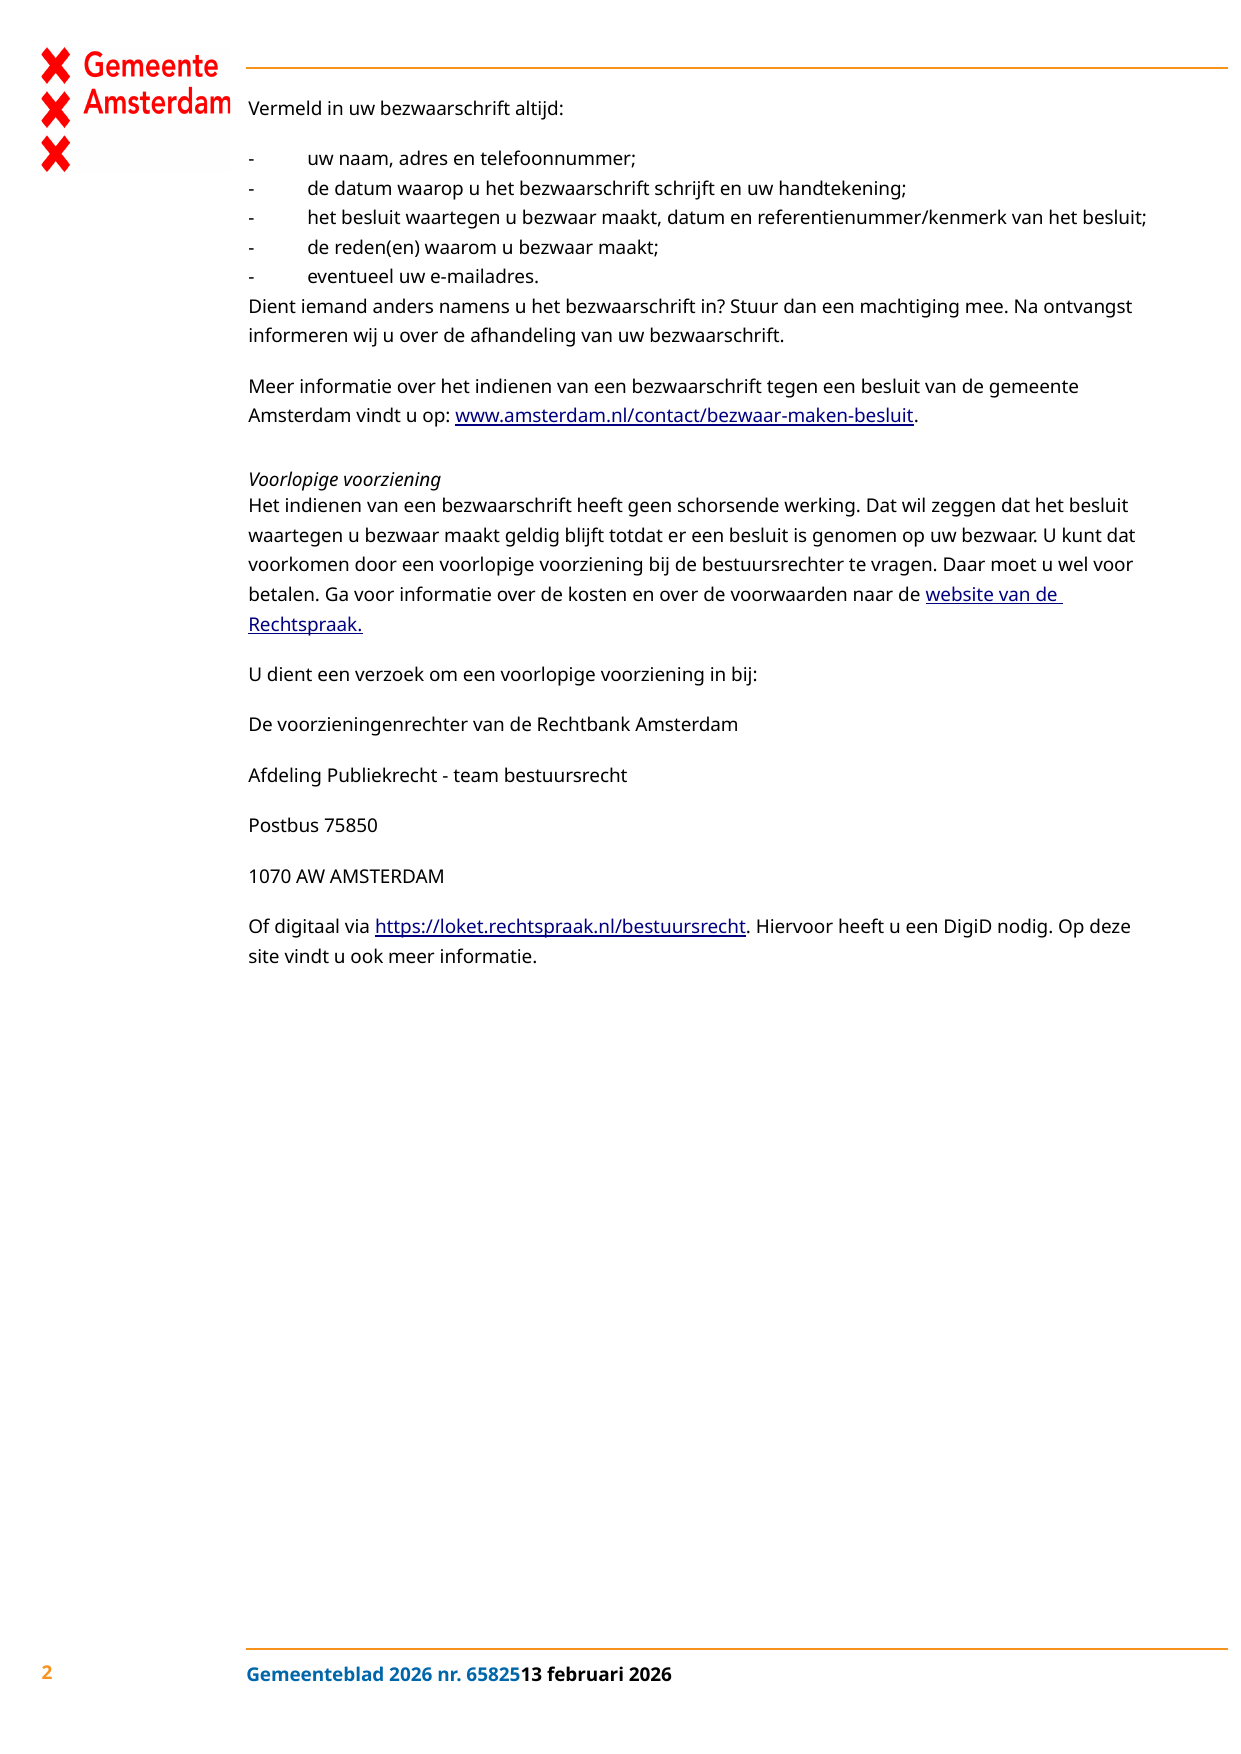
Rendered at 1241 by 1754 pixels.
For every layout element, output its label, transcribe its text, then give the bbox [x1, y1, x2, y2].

text Afdeling Publiekrecht - team bestuursrecht [248, 762, 1152, 788]
picture [41, 47, 231, 172]
text 1070 AW AMSTERDAM [248, 863, 1152, 888]
list de datum waarop u het bezwaarschrift schrijft en uw handtekening; [248, 175, 1152, 201]
list het besluit waartegen u bezwaar maakt, datum en referentienummer/kenmerk van het besluit; [248, 204, 1152, 230]
text Of digitaal via https://loket.rechtspraak.nl/bestuursrecht. Hiervoor heeft u een DigiD nodig. Op deze site vindt u ook meer informatie. [248, 913, 1152, 968]
list de reden(en) waarom u bezwaar maakt; [248, 234, 1152, 260]
text U dient een verzoek om een voorlopige voorziening in bij: [248, 661, 1152, 687]
text Het indienen van een bezwaarschrift heeft geen schorsende werking. Dat wil zeggen dat het besluit waartegen u bezwaar maakt geldig blijft totdat er een besluit is genomen op uw bezwaar. U kunt dat voorkomen door een voorlopige voorziening bij de bestuursrechter te vragen. Daar moet u wel voor betalen. Ga voor informatie over de kosten en over de voorwaarden naar de website van de Rechtspraak. [248, 492, 1152, 636]
text Voorlopige voorziening [248, 467, 1152, 492]
text Postbus 75850 [248, 812, 1152, 838]
text Meer informatie over het indienen van een bezwaarschrift tegen een besluit van de gemeente Amsterdam vindt u op: www.amsterdam.nl/contact/bezwaar-maken-besluit. [248, 373, 1152, 428]
list eventueel uw e-mailadres. [248, 263, 1152, 289]
list uw naam, adres en telefoonnummer; [248, 145, 1152, 171]
text Vermeld in uw bezwaarschrift altijd: [248, 95, 1152, 121]
text De voorzieningenrechter van de Rechtbank Amsterdam [248, 712, 1152, 737]
text Dient iemand anders namens u het bezwaarschrift in? Stuur dan een machtiging mee. Na ontvangst informeren wij u over de afhandeling van uw bezwaarschrift. [248, 293, 1152, 348]
